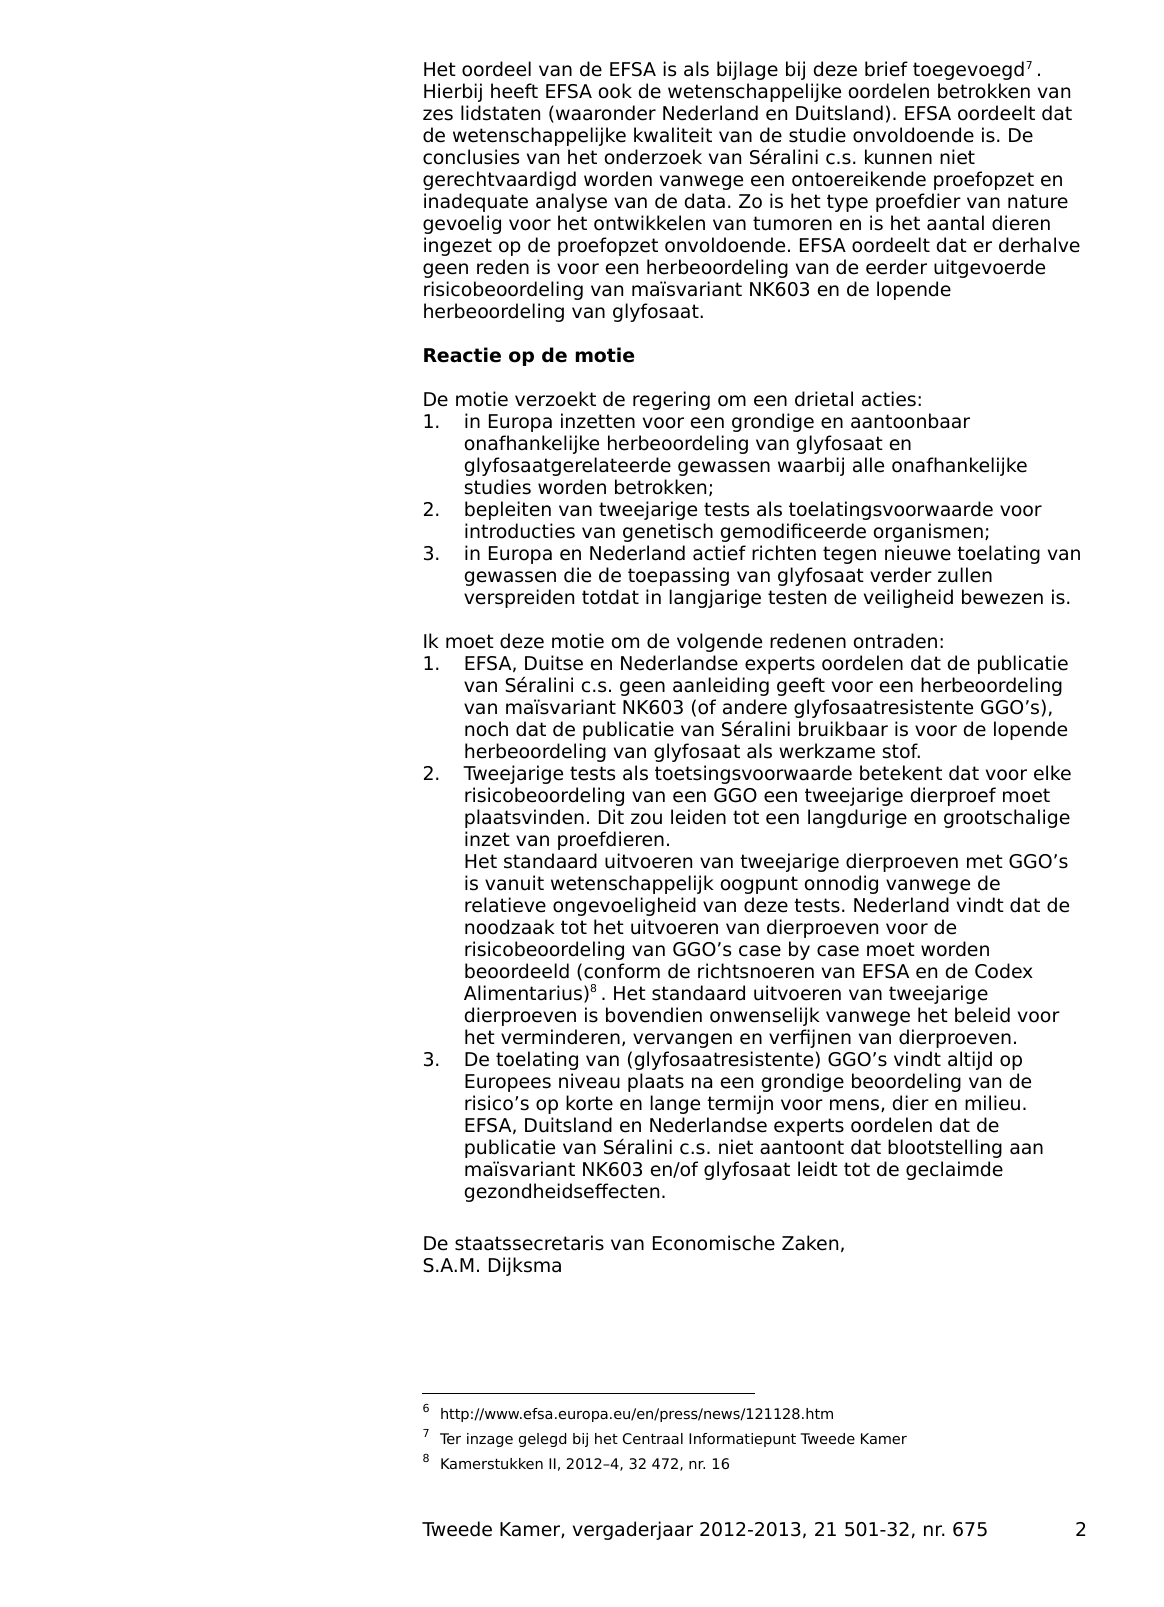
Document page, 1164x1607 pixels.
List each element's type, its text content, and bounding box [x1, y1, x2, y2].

text http://www.efsa.europa.eu/en/press/news/121128.htm [422, 1402, 1087, 1424]
text Kamerstukken II, 2012–4, 32 472, nr. 16 [422, 1452, 1087, 1474]
text 3. in Europa en Nederland actief richten tegen nieuwe toelating van gewassen die de toepassing van glyfosaat verder zullen verspreiden totdat in langjarige testen de veiligheid bewezen is. [422, 543, 1087, 609]
text Ik moet deze motie om de volgende redenen ontraden: [422, 631, 1087, 653]
subtitle Reactie op de motie [422, 345, 1087, 367]
text Het standaard uitvoeren van tweejarige dierproeven met GGO’s is vanuit wetenschappelijk oogpunt onnodig vanwege de relatieve ongevoeligheid van deze tests. Nederland vindt dat de noodzaak tot het uitvoeren van dierproeven voor de risicobeoordeling van GGO’s case by case moet worden beoordeeld (conform de richtsnoeren van EFSA en de Codex Alimentarius). Het standaard uitvoeren van tweejarige dierproeven is bovendien onwenselijk vanwege het beleid voor het verminderen, vervangen en verfijnen van dierproeven. [464, 851, 1087, 1049]
text Het oordeel van de EFSA is als bijlage bij deze brief toegevoegd. Hierbij heeft EFSA ook de wetenschappelijke oordelen betrokken van zes lidstaten (waaronder Nederland en Duitsland). EFSA oordeelt dat de wetenschappelijke kwaliteit van de studie onvoldoende is. De conclusies van het onderzoek van Séralini c.s. kunnen niet gerechtvaardigd worden vanwege een ontoereikende proefopzet en inadequate analyse van de data. Zo is het type proefdier van nature gevoelig voor het ontwikkelen van tumoren en is het aantal dieren ingezet op de proefopzet onvoldoende. EFSA oordeelt dat er derhalve geen reden is voor een herbeoordeling van de eerder uitgevoerde risicobeoordeling van maïsvariant NK603 en de lopende herbeoordeling van glyfosaat. [422, 59, 1087, 323]
text Ter inzage gelegd bij het Centraal Informatiepunt Tweede Kamer [422, 1427, 1087, 1449]
text De motie verzoekt de regering om een drietal acties: [422, 389, 1087, 411]
text 2. Tweejarige tests als toetsingsvoorwaarde betekent dat voor elke risicobeoordeling van een GGO een tweejarige dierproef moet plaatsvinden. Dit zou leiden tot een langdurige en grootschalige inzet van proefdieren. [422, 763, 1087, 851]
text 3. De toelating van (glyfosaatresistente) GGO’s vindt altijd op Europees niveau plaats na een grondige beoordeling van de risico’s op korte en lange termijn voor mens, dier en milieu. EFSA, Duitsland en Nederlandse experts oordelen dat de publicatie van Séralini c.s. niet aantoont dat blootstelling aan maïsvariant NK603 en/of glyfosaat leidt tot de geclaimde gezondheidseffecten. [422, 1049, 1087, 1203]
text De staatssecretaris van Economische Zaken, S.A.M. Dijksma [422, 1233, 1087, 1277]
text 2. bepleiten van tweejarige tests als toelatingsvoorwaarde voor introducties van genetisch gemodificeerde organismen; [422, 499, 1087, 543]
text 1. in Europa inzetten voor een grondige en aantoonbaar onafhankelijke herbeoordeling van glyfosaat en glyfosaatgerelateerde gewassen waarbij alle onafhankelijke studies worden betrokken; [422, 411, 1087, 499]
text 1. EFSA, Duitse en Nederlandse experts oordelen dat de publicatie van Séralini c.s. geen aanleiding geeft voor een herbeoordeling van maïsvariant NK603 (of andere glyfosaatresistente GGO’s), noch dat de publicatie van Séralini bruikbaar is voor de lopende herbeoordeling van glyfosaat als werkzame stof. [422, 653, 1087, 763]
